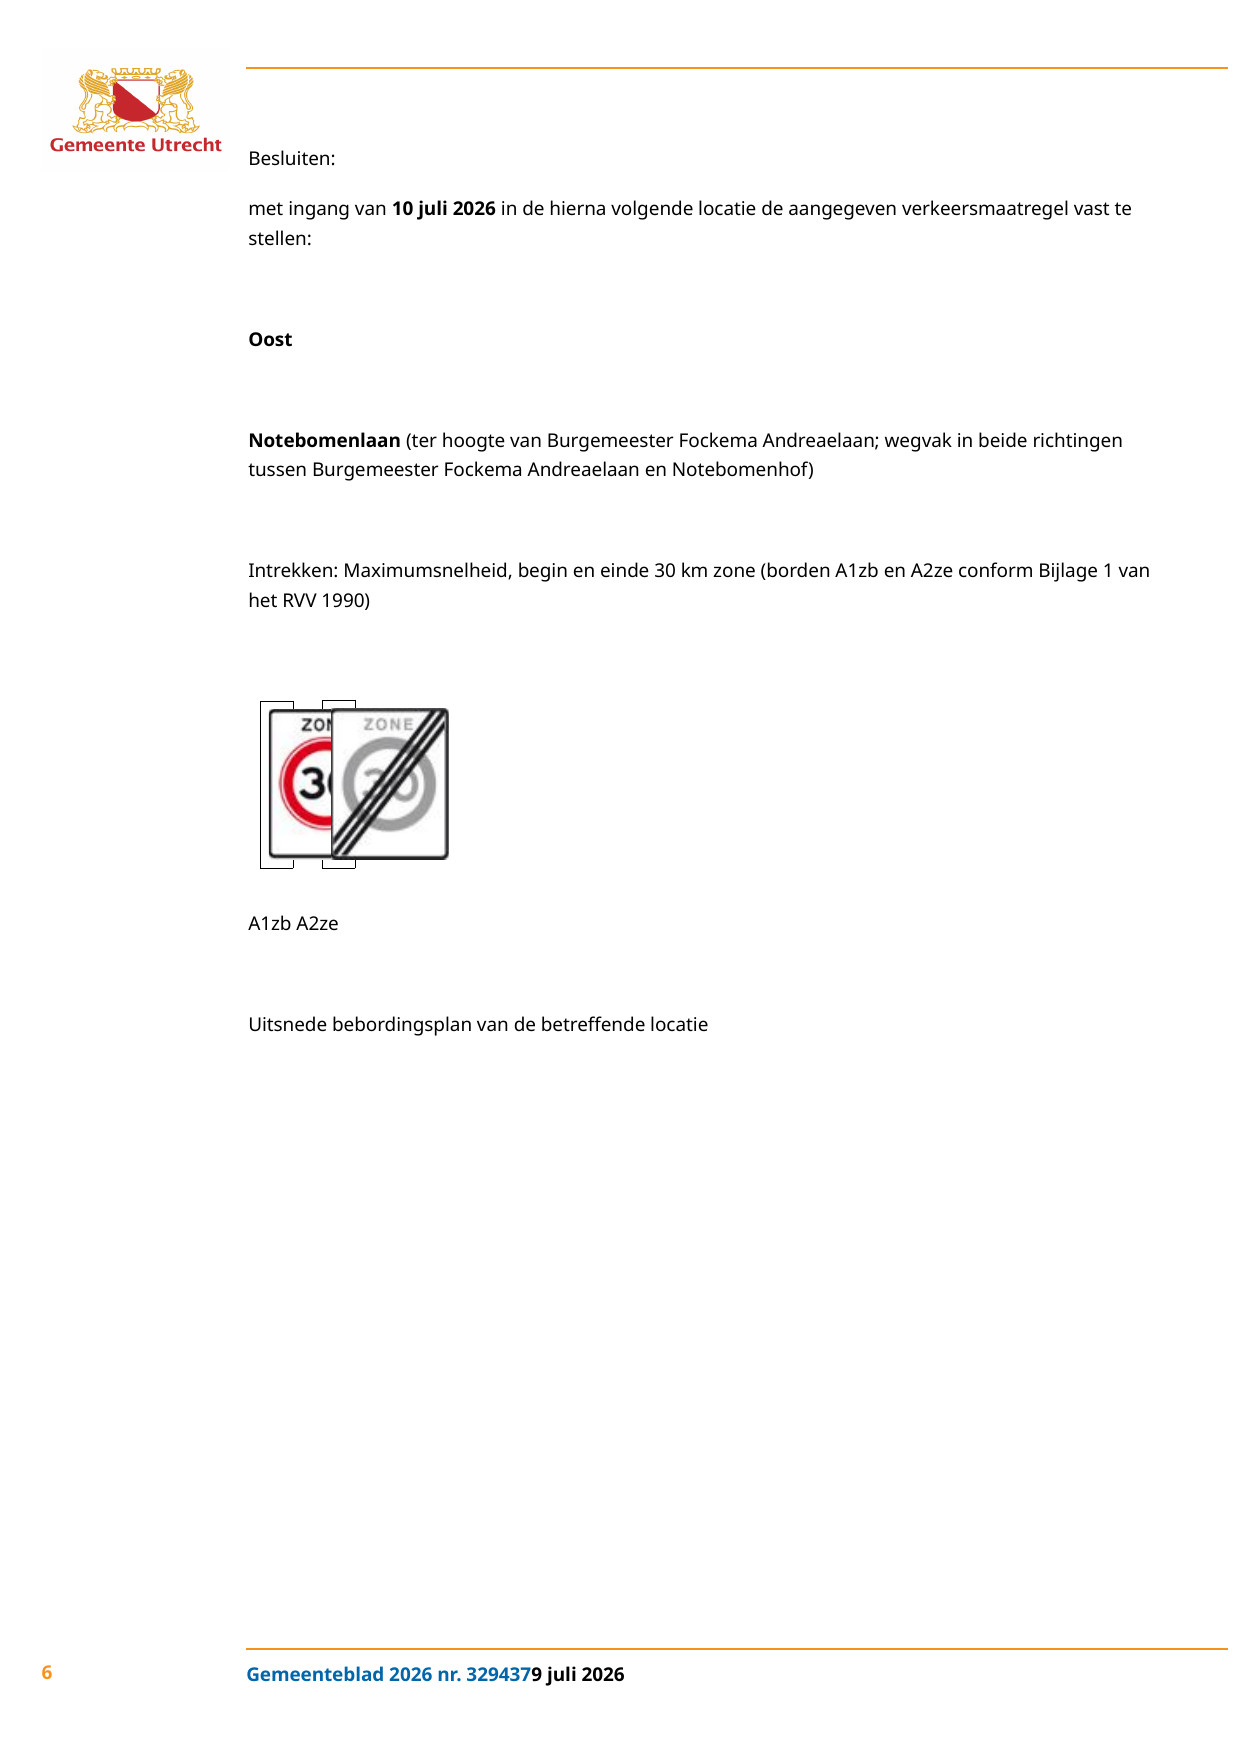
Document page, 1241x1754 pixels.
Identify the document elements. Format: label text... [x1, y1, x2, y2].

text met ingang van 10 juli 2026 in de hierna volgende locatie de aangegeven verkeersmaatregel vast te stellen: [248, 196, 1152, 251]
text Notebomenlaan (ter hoogte van Burgemeester Fockema Andreaelaan; wegvak in beide richtingen tussen Burgemeester Fockema Andreaelaan en Notebomenhof) [248, 427, 1152, 482]
text Oost [248, 326, 1152, 352]
text Uitsnede bebordingsplan van de betreffende locatie [248, 1011, 1152, 1037]
text A1zb A2ze [248, 910, 1152, 936]
picture [268, 708, 449, 860]
picture [41, 47, 231, 172]
text Besluiten: [248, 145, 1152, 171]
text Intrekken: Maximumsnelheid, begin en einde 30 km zone (borden A1zb en A2ze conform Bijlage 1 van het RVV 1990) [248, 557, 1152, 613]
